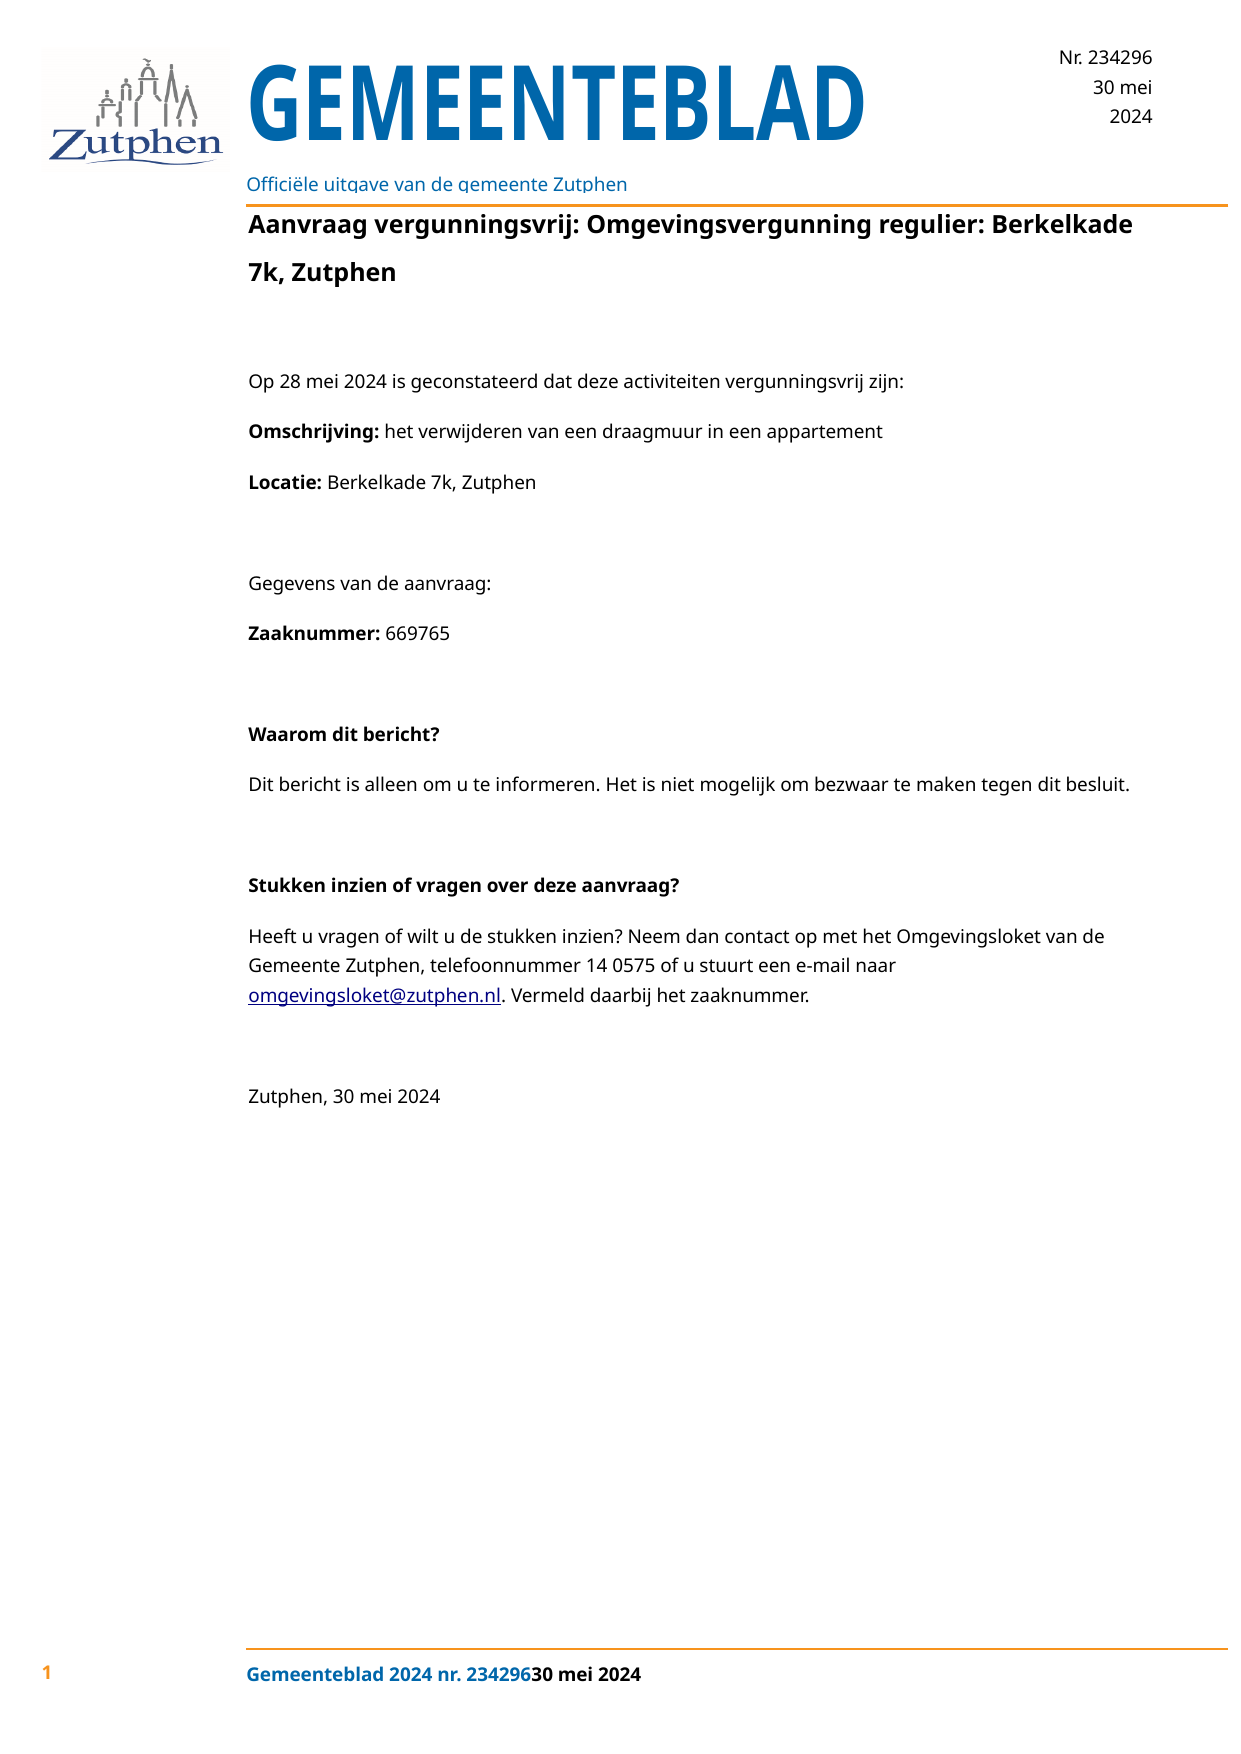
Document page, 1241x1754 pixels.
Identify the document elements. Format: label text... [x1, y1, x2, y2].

text Op 28 mei 2024 is geconstateerd dat deze activiteiten vergunningsvrij zijn: [248, 368, 1152, 394]
text Aanvraag vergunningsvrij: Omgevingsvergunning regulier: Berkelkade 7k, Zutphen [248, 207, 1152, 288]
picture [41, 47, 231, 172]
text Locatie: Berkelkade 7k, Zutphen [248, 469, 1152, 495]
text Heeft u vragen of wilt u de stukken inzien? Neem dan contact op met het Omgevingsloket van de Gemeente Zutphen, telefoonnummer 14 0575 of u stuurt een e-mail naar omgevingsloket@zutphen.nl. Vermeld daarbij het zaaknummer. [248, 923, 1152, 1008]
text Zutphen, 30 mei 2024 [248, 1083, 1152, 1109]
text Stukken inzien of vragen over deze aanvraag? [248, 872, 1152, 898]
text Dit bericht is alleen om u te informeren. Het is niet mogelijk om bezwaar te maken tegen dit besluit. [248, 772, 1152, 797]
text Waarom dit bericht? [248, 721, 1152, 747]
text Omschrijving: het verwijderen van een draagmuur in een appartement [248, 419, 1152, 444]
text Gegevens van de aanvraag: [248, 570, 1152, 596]
text Zaaknummer: 669765 [248, 620, 1152, 646]
